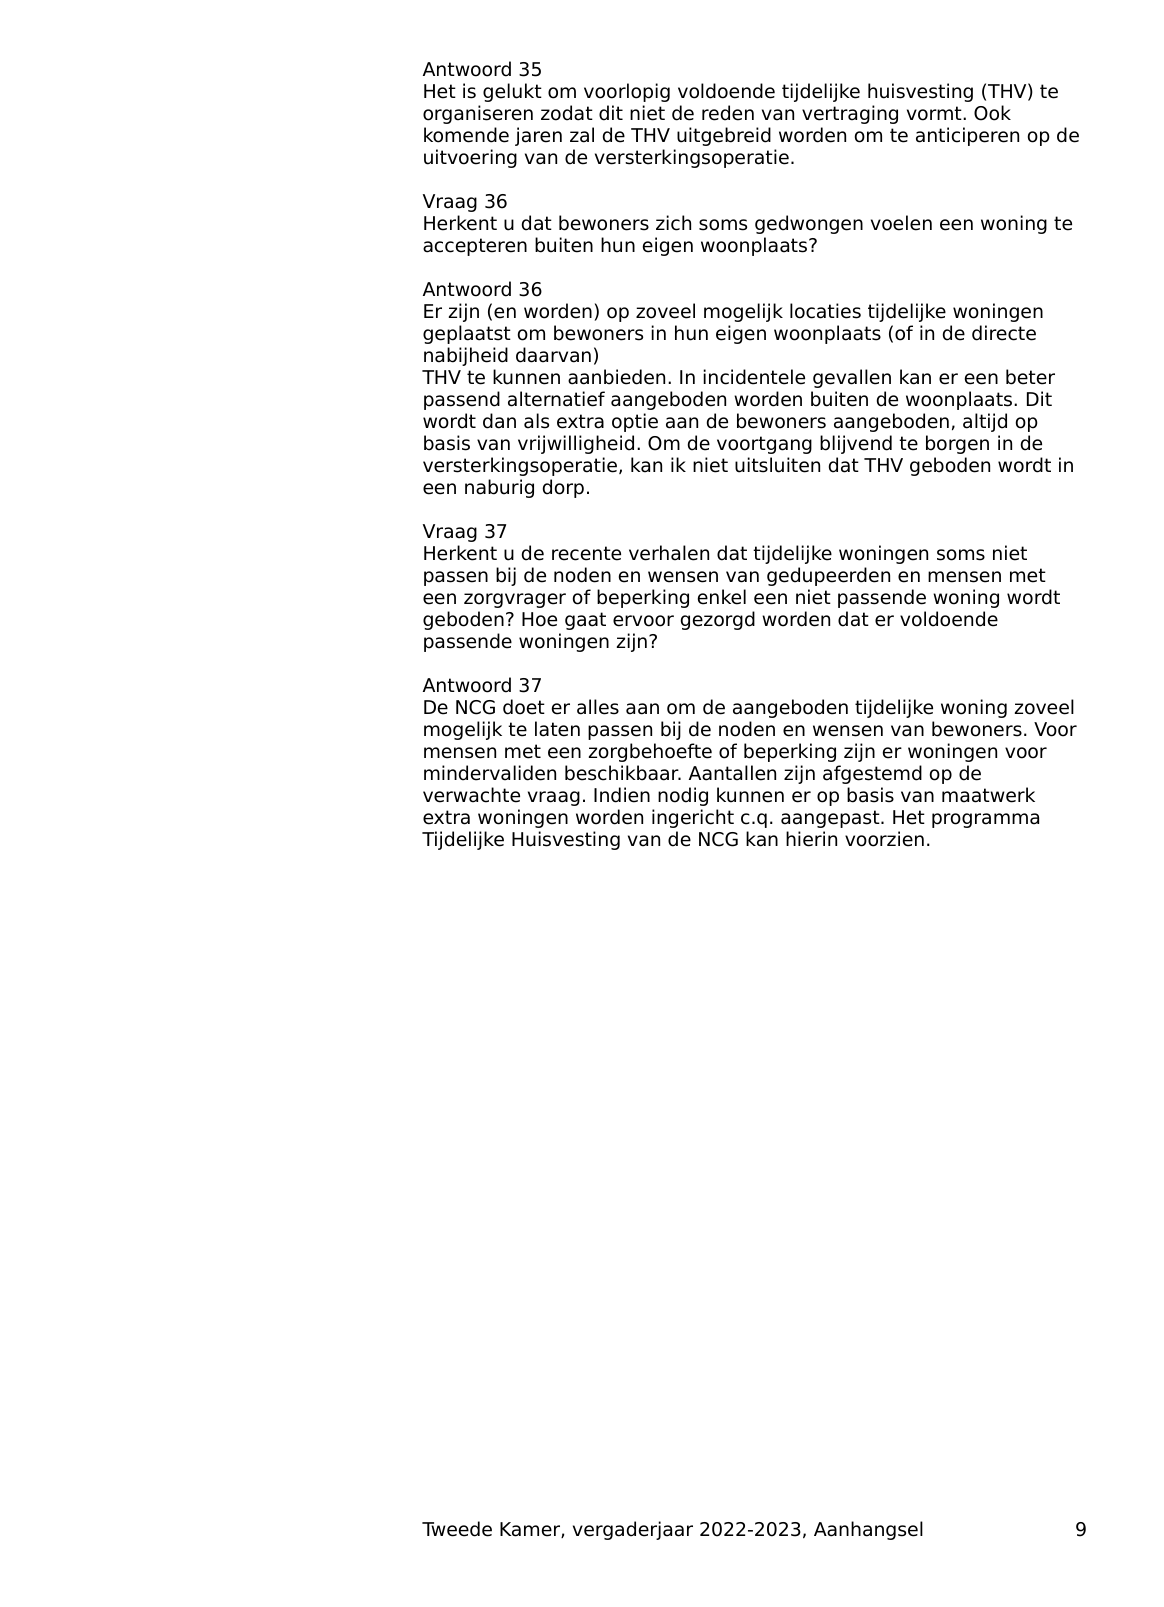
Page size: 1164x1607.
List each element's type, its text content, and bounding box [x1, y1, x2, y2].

text De NCG doet er alles aan om de aangeboden tijdelijke woning zoveel mogelijk te laten passen bij de noden en wensen van bewoners. Voor mensen met een zorgbehoefte of beperking zijn er woningen voor mindervaliden beschikbaar. Aantallen zijn afgestemd op de verwachte vraag. Indien nodig kunnen er op basis van maatwerk extra woningen worden ingericht c.q. aangepast. Het programma Tijdelijke Huisvesting van de NCG kan hierin voorzien. [422, 697, 1087, 851]
text THV te kunnen aanbieden. In incidentele gevallen kan er een beter passend alternatief aangeboden worden buiten de woonplaats. Dit wordt dan als extra optie aan de bewoners aangeboden, altijd op basis van vrijwilligheid. Om de voortgang blijvend te borgen in de versterkingsoperatie, kan ik niet uitsluiten dat THV geboden wordt in een naburig dorp. [422, 367, 1087, 499]
text Vraag 36 [422, 191, 1087, 213]
text Vraag 37 [422, 521, 1087, 543]
text Antwoord 35 [422, 59, 1087, 81]
text Herkent u de recente verhalen dat tijdelijke woningen soms niet passen bij de noden en wensen van gedupeerden en mensen met een zorgvrager of beperking enkel een niet passende woning wordt geboden? Hoe gaat ervoor gezorgd worden dat er voldoende passende woningen zijn? [422, 543, 1087, 653]
text Antwoord 36 [422, 279, 1087, 301]
text Herkent u dat bewoners zich soms gedwongen voelen een woning te accepteren buiten hun eigen woonplaats? [422, 213, 1087, 257]
text Er zijn (en worden) op zoveel mogelijk locaties tijdelijke woningen geplaatst om bewoners in hun eigen woonplaats (of in de directe nabijheid daarvan) [422, 301, 1087, 367]
text Het is gelukt om voorlopig voldoende tijdelijke huisvesting (THV) te organiseren zodat dit niet de reden van vertraging vormt. Ook komende jaren zal de THV uitgebreid worden om te anticiperen op de uitvoering van de versterkingsoperatie. [422, 81, 1087, 169]
text Antwoord 37 [422, 675, 1087, 697]
